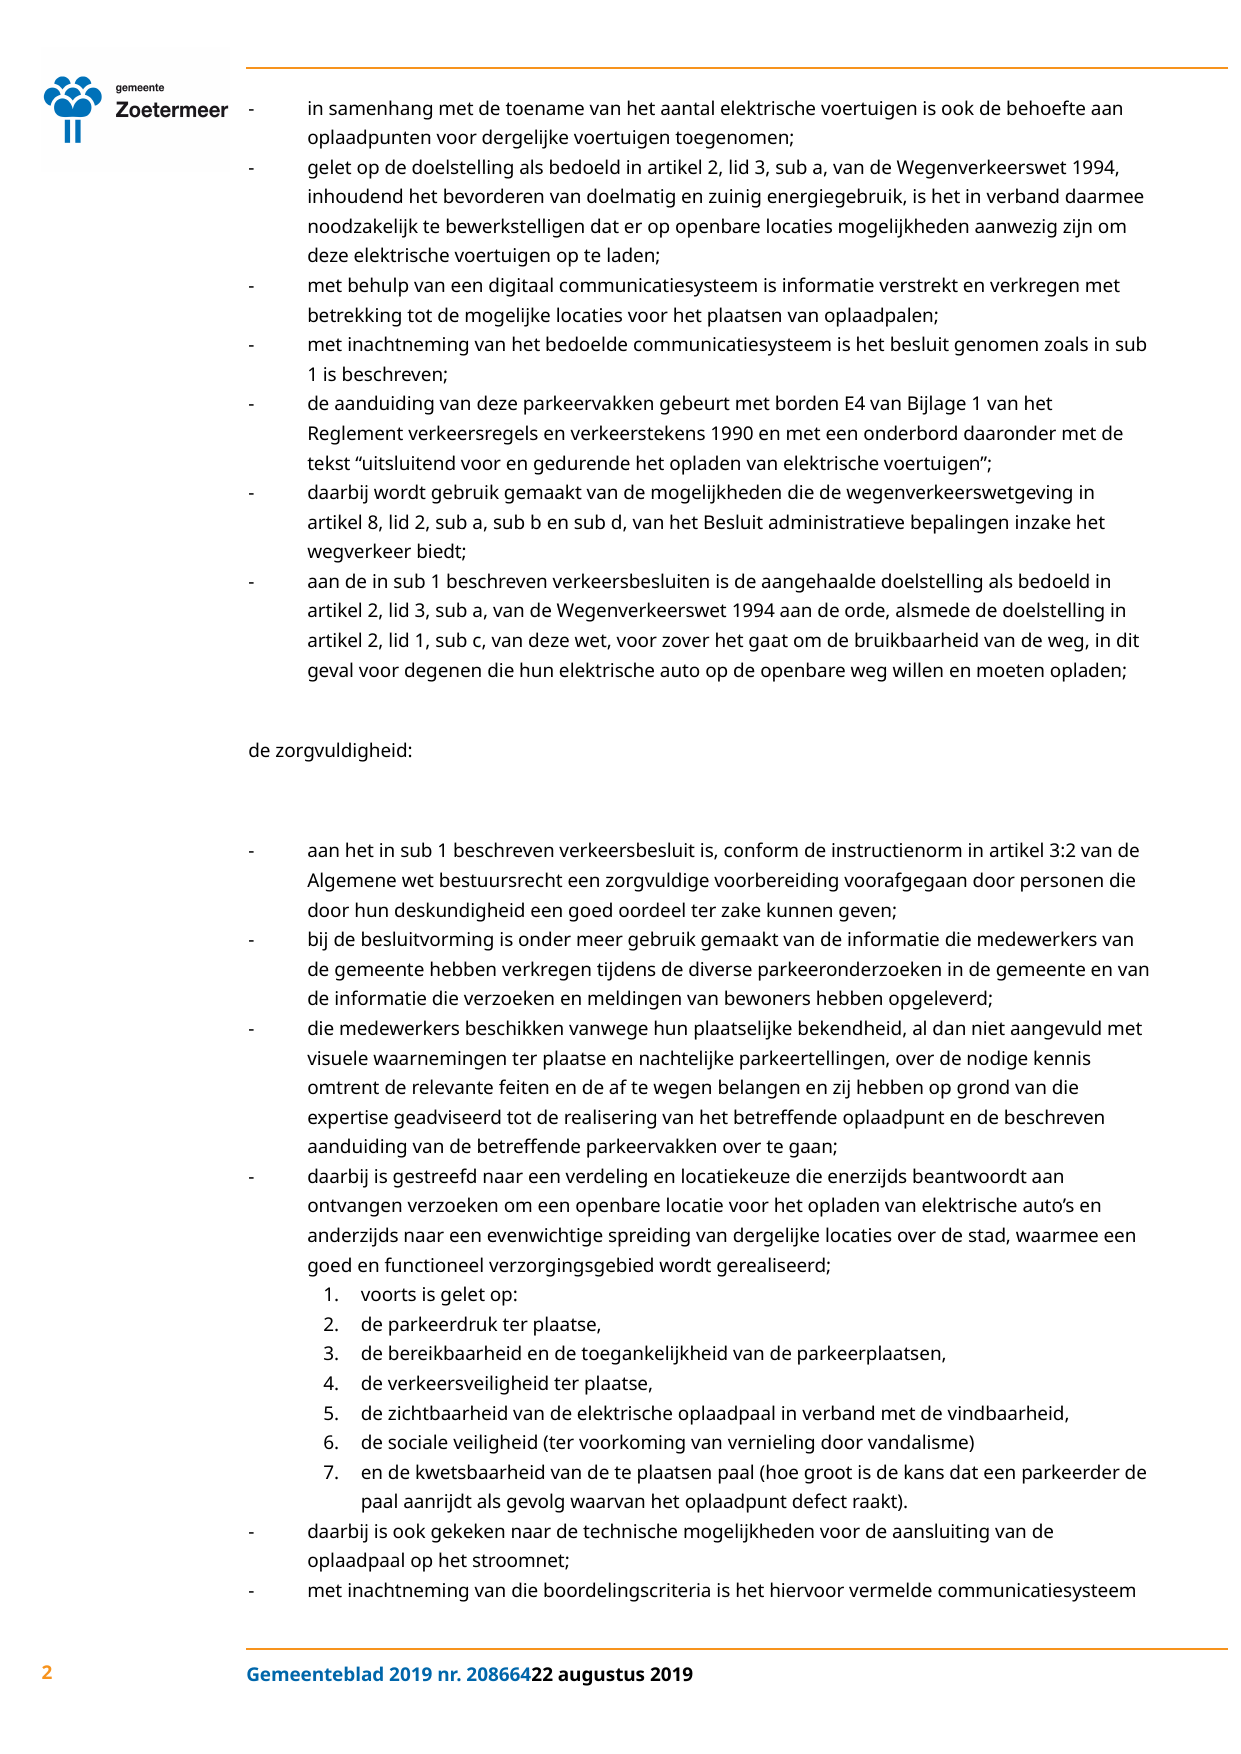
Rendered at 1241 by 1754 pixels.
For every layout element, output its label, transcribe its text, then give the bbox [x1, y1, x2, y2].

list de parkeerdruk ter plaatse, [323, 1311, 1152, 1337]
list daarbij is gestreefd naar een verdeling en locatiekeuze die enerzijds beantwoordt aan ontvangen verzoeken om een openbare locatie voor het opladen van elektrische auto’s en anderzijds naar een evenwichtige spreiding van dergelijke locaties over de stad, waarmee een goed en functioneel verzorgingsgebied wordt gerealiseerd; [248, 1163, 1152, 1278]
list daarbij is ook gekeken naar de technische mogelijkheden voor de aansluiting van de oplaadpaal op het stroomnet; [248, 1518, 1152, 1573]
list met inachtneming van het bedoelde communicatiesysteem is het besluit genomen zoals in sub 1 is beschreven; [248, 331, 1152, 387]
list met behulp van een digitaal communicatiesysteem is informatie verstrekt en verkregen met betrekking tot de mogelijke locaties voor het plaatsen van oplaadpalen; [248, 272, 1152, 328]
list de sociale veiligheid (ter voorkoming van vernieling door vandalisme) [323, 1429, 1152, 1455]
list bij de besluitvorming is onder meer gebruik gemaakt van de informatie die medewerkers van de gemeente hebben verkregen tijdens de diverse parkeeronderzoeken in de gemeente en van de informatie die verzoeken en meldingen van bewoners hebben opgeleverd; [248, 926, 1152, 1011]
list daarbij wordt gebruik gemaakt van de mogelijkheden die de wegenverkeerswetgeving in artikel 8, lid 2, sub a, sub b en sub d, van het Besluit administratieve bepalingen inzake het wegverkeer biedt; [248, 479, 1152, 564]
list die medewerkers beschikken vanwege hun plaatselijke bekendheid, al dan niet aangevuld met visuele waarnemingen ter plaatse en nachtelijke parkeertellingen, over de nodige kennis omtrent de relevante feiten en de af te wegen belangen en zij hebben op grond van die expertise geadviseerd tot de realisering van het betreffende oplaadpunt en de beschreven aanduiding van de betreffende parkeervakken over te gaan; [248, 1015, 1152, 1159]
list de zichtbaarheid van de elektrische oplaadpaal in verband met de vindbaarheid, [323, 1400, 1152, 1426]
list aan de in sub 1 beschreven verkeersbesluiten is de aangehaalde doelstelling als bedoeld in artikel 2, lid 3, sub a, van de Wegenverkeerswet 1994 aan de orde, alsmede de doelstelling in artikel 2, lid 1, sub c, van deze wet, voor zover het gaat om de bruikbaarheid van de weg, in dit geval voor degenen die hun elektrische auto op de openbare weg willen en moeten opladen; [248, 568, 1152, 683]
list en de kwetsbaarheid van de te plaatsen paal (hoe groot is de kans dat een parkeerder de paal aanrijdt als gevolg waarvan het oplaadpunt defect raakt). [323, 1459, 1152, 1514]
list gelet op de doelstelling als bedoeld in artikel 2, lid 3, sub a, van de Wegenverkeerswet 1994, inhoudend het bevorderen van doelmatig en zuinig energiegebruik, is het in verband daarmee noodzakelijk te bewerkstelligen dat er op openbare locaties mogelijkheden aanwezig zijn om deze elektrische voertuigen op te laden; [248, 154, 1152, 268]
text de zorgvuldigheid: [248, 737, 1152, 763]
list in samenhang met de toename van het aantal elektrische voertuigen is ook de behoefte aan oplaadpunten voor dergelijke voertuigen toegenomen; [248, 95, 1152, 150]
list de verkeersveiligheid ter plaatse, [323, 1370, 1152, 1396]
list aan het in sub 1 beschreven verkeersbesluit is, conform de instructienorm in artikel 3:2 van de Algemene wet bestuursrecht een zorgvuldige voorbereiding voorafgegaan door personen die door hun deskundigheid een goed oordeel ter zake kunnen geven; [248, 838, 1152, 923]
list met inachtneming van die boordelingscriteria is het hiervoor vermelde communicatiesysteem [248, 1577, 1152, 1603]
list voorts is gelet op: [323, 1281, 1152, 1307]
list de aanduiding van deze parkeervakken gebeurt met borden E4 van Bijlage 1 van het Reglement verkeersregels en verkeerstekens 1990 en met een onderbord daaronder met de tekst “uitsluitend voor en gedurende het opladen van elektrische voertuigen”; [248, 391, 1152, 476]
list de bereikbaarheid en de toegankelijkheid van de parkeerplaatsen, [323, 1341, 1152, 1366]
picture [41, 47, 231, 172]
